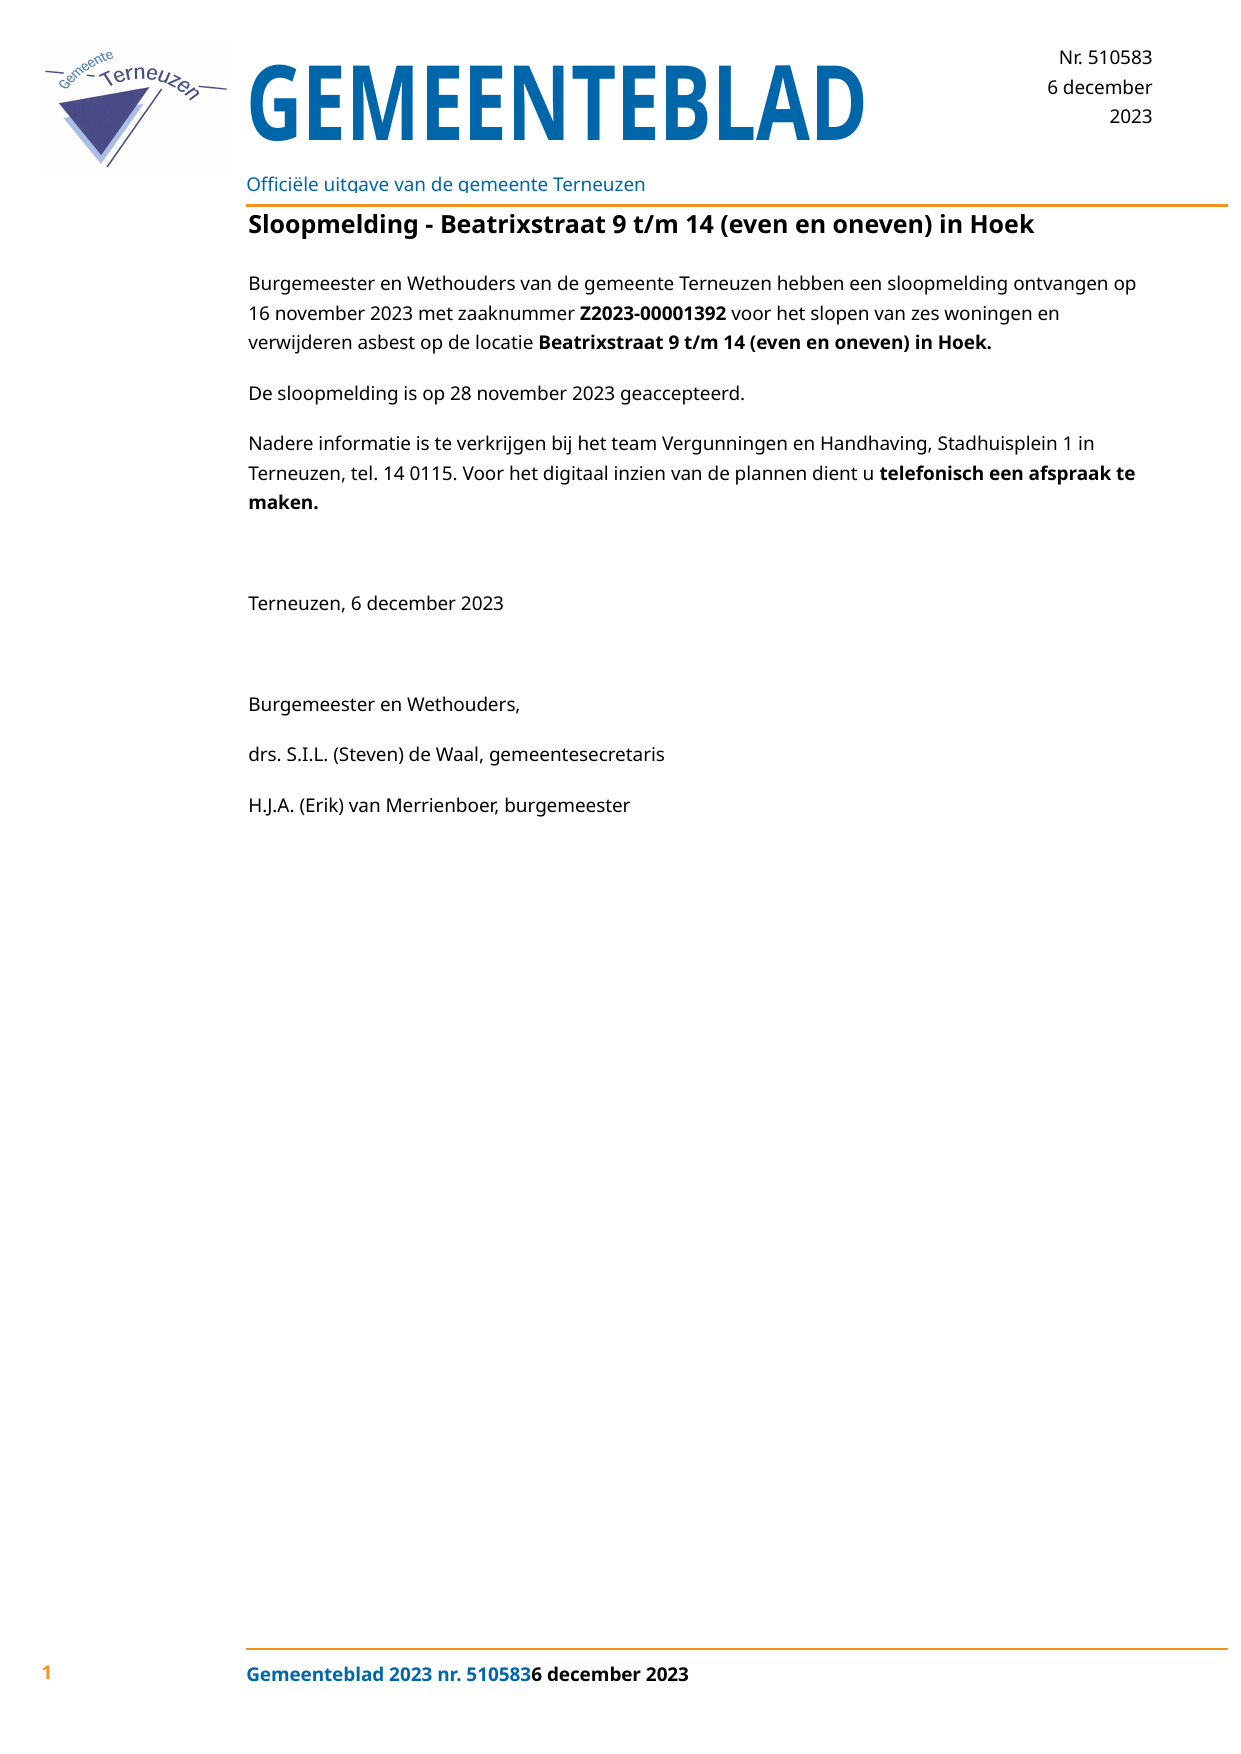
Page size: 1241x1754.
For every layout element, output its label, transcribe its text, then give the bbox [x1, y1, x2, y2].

text H.J.A. (Erik) van Merrienboer, burgemeester [248, 792, 1152, 818]
text drs. S.I.L. (Steven) de Waal, gemeentesecretaris [248, 742, 1152, 767]
text Burgemeester en Wethouders van de gemeente Terneuzen hebben een sloopmelding ontvangen op 16 november 2023 met zaaknummer Z2023-00001392 voor het slopen van zes woningen en verwijderen asbest op de locatie Beatrixstraat 9 t/m 14 (even en oneven) in Hoek. [248, 270, 1152, 355]
picture [41, 47, 231, 172]
text Sloopmelding - Beatrixstraat 9 t/m 14 (even en oneven) in Hoek [248, 207, 1152, 241]
text Terneuzen, 6 december 2023 [248, 590, 1152, 616]
text Burgemeester en Wethouders, [248, 691, 1152, 717]
text Nadere informatie is te verkrijgen bij het team Vergunningen en Handhaving, Stadhuisplein 1 in Terneuzen, tel. 14 0115. Voor het digitaal inzien van de plannen dient u telefonisch een afspraak te maken. [248, 430, 1152, 515]
text De sloopmelding is op 28 november 2023 geaccepteerd. [248, 380, 1152, 406]
